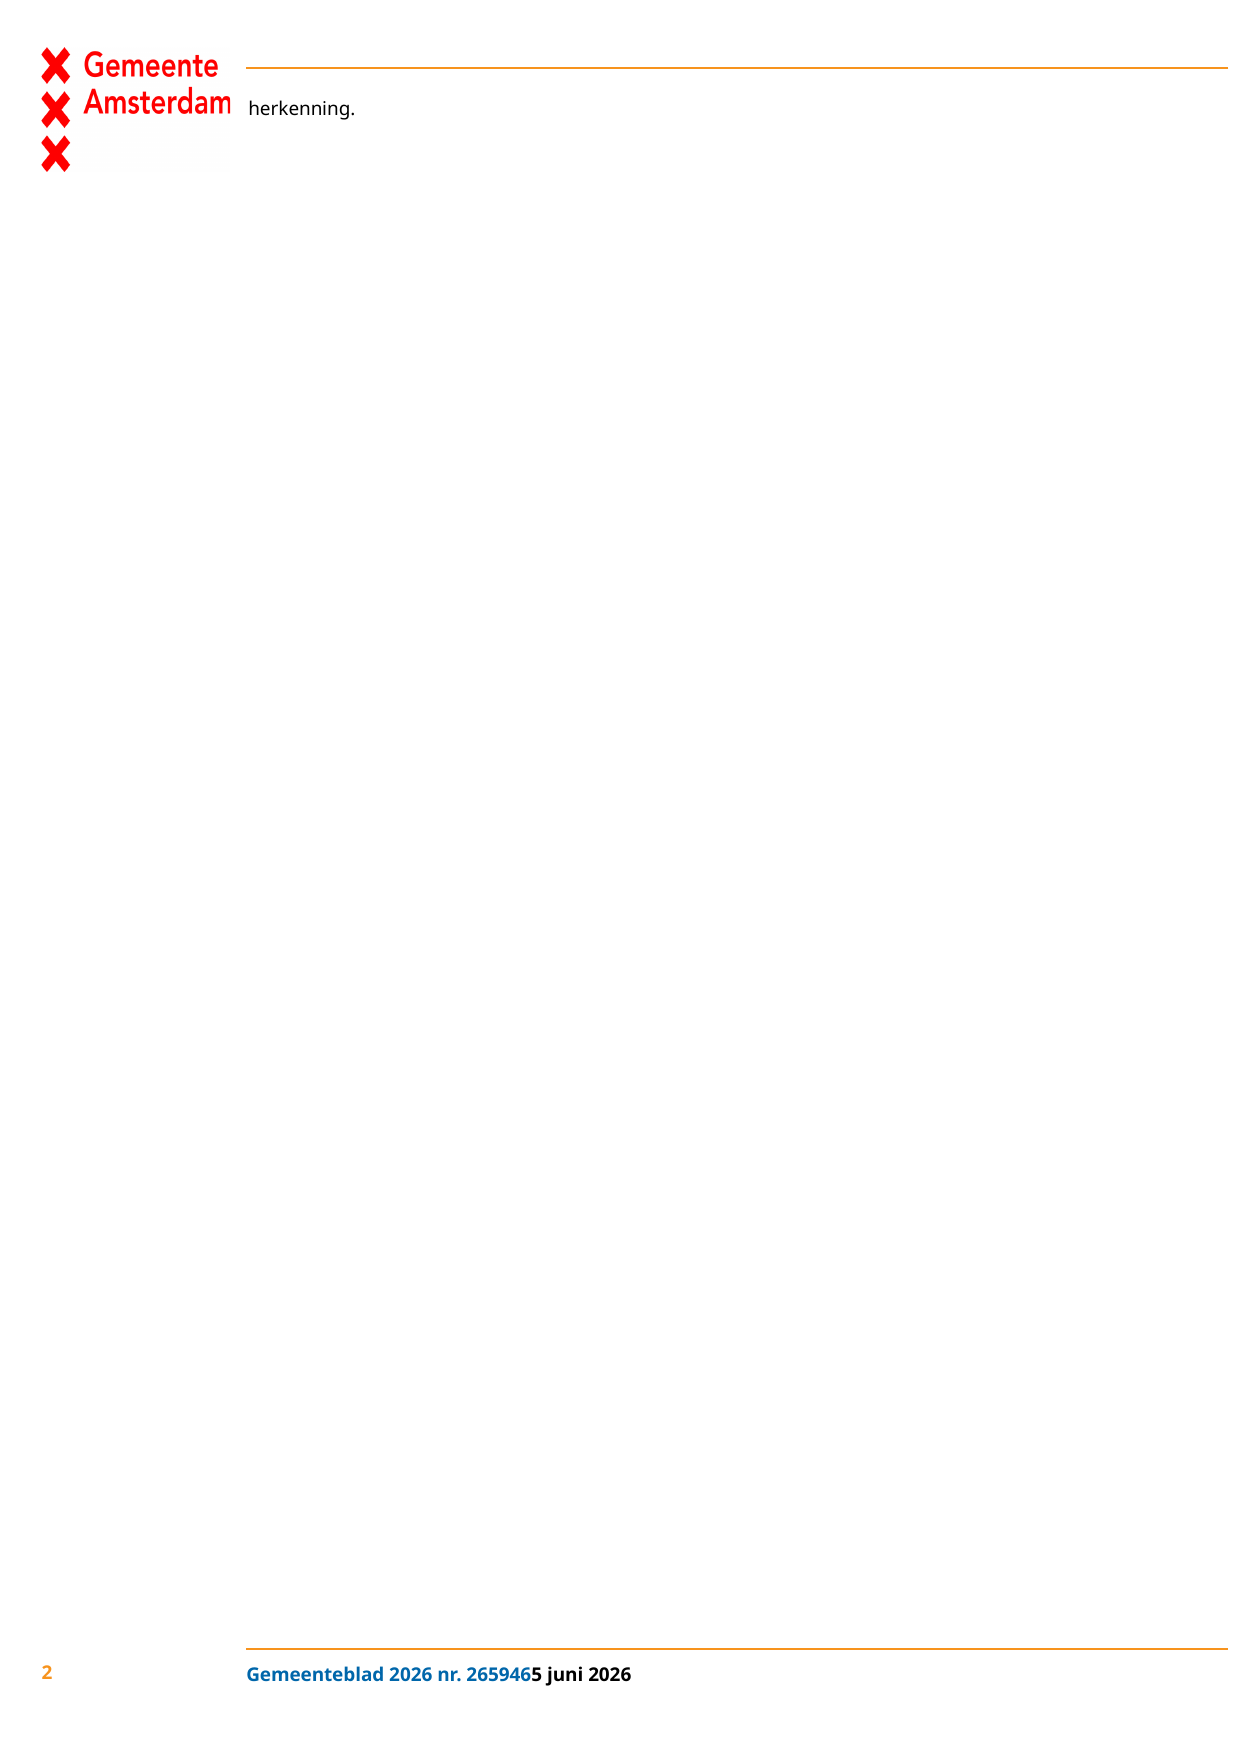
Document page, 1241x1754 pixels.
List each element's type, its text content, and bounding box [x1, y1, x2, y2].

text herkenning. [248, 95, 1152, 121]
picture [41, 47, 231, 172]
